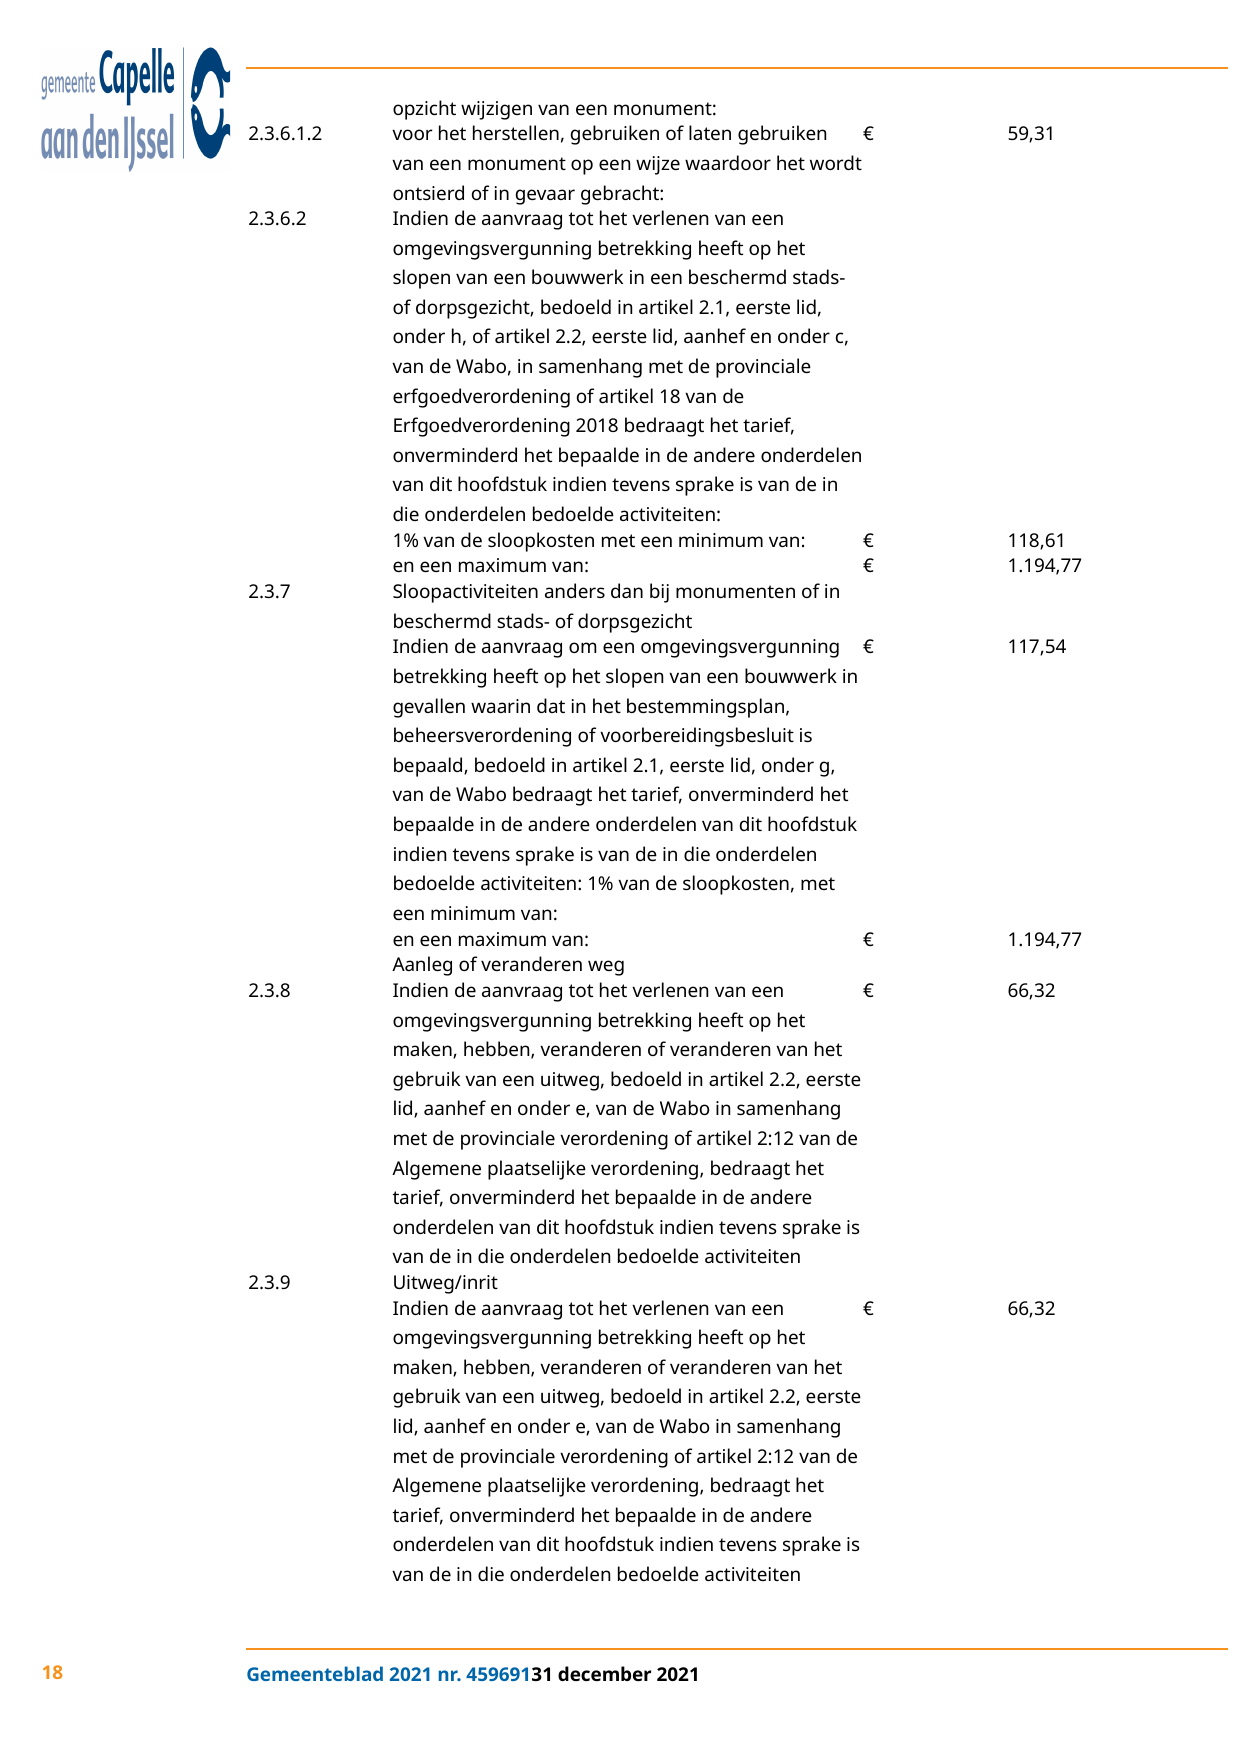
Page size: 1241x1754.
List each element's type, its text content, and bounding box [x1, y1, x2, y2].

table_cell 2.3.9 [248, 1269, 392, 1295]
table_cell [248, 95, 392, 121]
table_cell [248, 527, 392, 553]
table_cell 2.3.6.1.2 [248, 121, 392, 205]
table_cell en een maximum van: [392, 926, 863, 951]
table_cell Indien de aanvraag tot het verlenen van een omgevingsvergunning betrekking heeft op het maken, hebben, veranderen of veranderen van het gebruik van een uitweg, bedoeld in artikel 2.2, eerste lid, aanhef en onder e, van de Wabo in samenhang met de provinciale verordening of artikel 2:12 van de Algemene plaatselijke verordening, bedraagt het tarief, onverminderd het bepaalde in de andere onderdelen van dit hoofdstuk indien tevens sprake is van de in die onderdelen bedoelde activiteiten [392, 1295, 863, 1587]
table_cell € [863, 977, 1007, 1269]
table_cell [863, 95, 1007, 121]
table_cell 1.194,77 [1007, 553, 1152, 578]
table_cell [248, 553, 392, 578]
table_cell [1007, 1269, 1152, 1295]
table_cell [863, 579, 1007, 634]
table_cell Indien de aanvraag om een omgevingsvergunning betrekking heeft op het slopen van een bouwwerk in gevallen waarin dat in het bestemmingsplan, beheersverordening of voorbereidingsbesluit is bepaald, bedoeld in artikel 2.1, eerste lid, onder g, van de Wabo bedraagt het tarief, onverminderd het bepaalde in de andere onderdelen van dit hoofdstuk indien tevens sprake is van de in die onderdelen bedoelde activiteiten: 1% van de sloopkosten, met een minimum van: [392, 634, 863, 926]
table_cell [248, 926, 392, 951]
table_cell Indien de aanvraag tot het verlenen van een omgevingsvergunning betrekking heeft op het slopen van een bouwwerk in een beschermd stads- of dorpsgezicht, bedoeld in artikel 2.1, eerste lid, onder h, of artikel 2.2, eerste lid, aanhef en onder c, van de Wabo, in samenhang met de provinciale erfgoedverordening of artikel 18 van de Erfgoedverordening 2018 bedraagt het tarief, onverminderd het bepaalde in de andere onderdelen van dit hoofdstuk indien tevens sprake is van de in die onderdelen bedoelde activiteiten: [392, 205, 863, 527]
table_cell Uitweg/inrit [392, 1269, 863, 1295]
table_cell € [863, 926, 1007, 951]
table_cell [1007, 951, 1152, 977]
table_cell Aanleg of veranderen weg [392, 951, 863, 977]
picture [41, 47, 231, 172]
table_cell [248, 634, 392, 926]
table_cell [1007, 205, 1152, 527]
table_cell € [863, 634, 1007, 926]
table_cell 2.3.7 [248, 579, 392, 634]
table_cell 66,32 [1007, 977, 1152, 1269]
table_cell Sloopactiviteiten anders dan bij monumenten of in beschermd stads- of dorpsgezicht [392, 579, 863, 634]
table_cell € [863, 121, 1007, 205]
table_cell 117,54 [1007, 634, 1152, 926]
table_cell € [863, 553, 1007, 578]
table_cell 1% van de sloopkosten met een minimum van: [392, 527, 863, 553]
table_cell 1.194,77 [1007, 926, 1152, 951]
table_cell [863, 205, 1007, 527]
table_cell Indien de aanvraag tot het verlenen van een omgevingsvergunning betrekking heeft op het maken, hebben, veranderen of veranderen van het gebruik van een uitweg, bedoeld in artikel 2.2, eerste lid, aanhef en onder e, van de Wabo in samenhang met de provinciale verordening of artikel 2:12 van de Algemene plaatselijke verordening, bedraagt het tarief, onverminderd het bepaalde in de andere onderdelen van dit hoofdstuk indien tevens sprake is van de in die onderdelen bedoelde activiteiten [392, 977, 863, 1269]
table_cell opzicht wijzigen van een monument: [392, 95, 863, 121]
table_cell 59,31 [1007, 121, 1152, 205]
table_cell 2.3.8 [248, 977, 392, 1269]
table_cell [1007, 95, 1152, 121]
table_cell [863, 951, 1007, 977]
table_cell 2.3.6.2 [248, 205, 392, 527]
table_cell [1007, 579, 1152, 634]
table_cell 118,61 [1007, 527, 1152, 553]
table_cell en een maximum van: [392, 553, 863, 578]
table_cell [863, 1269, 1007, 1295]
table_cell [248, 1295, 392, 1587]
table_cell [248, 951, 392, 977]
table_cell voor het herstellen, gebruiken of laten gebruiken van een monument op een wijze waardoor het wordt ontsierd of in gevaar gebracht: [392, 121, 863, 205]
table_cell € [863, 527, 1007, 553]
table_cell 66,32 [1007, 1295, 1152, 1587]
table_cell € [863, 1295, 1007, 1587]
